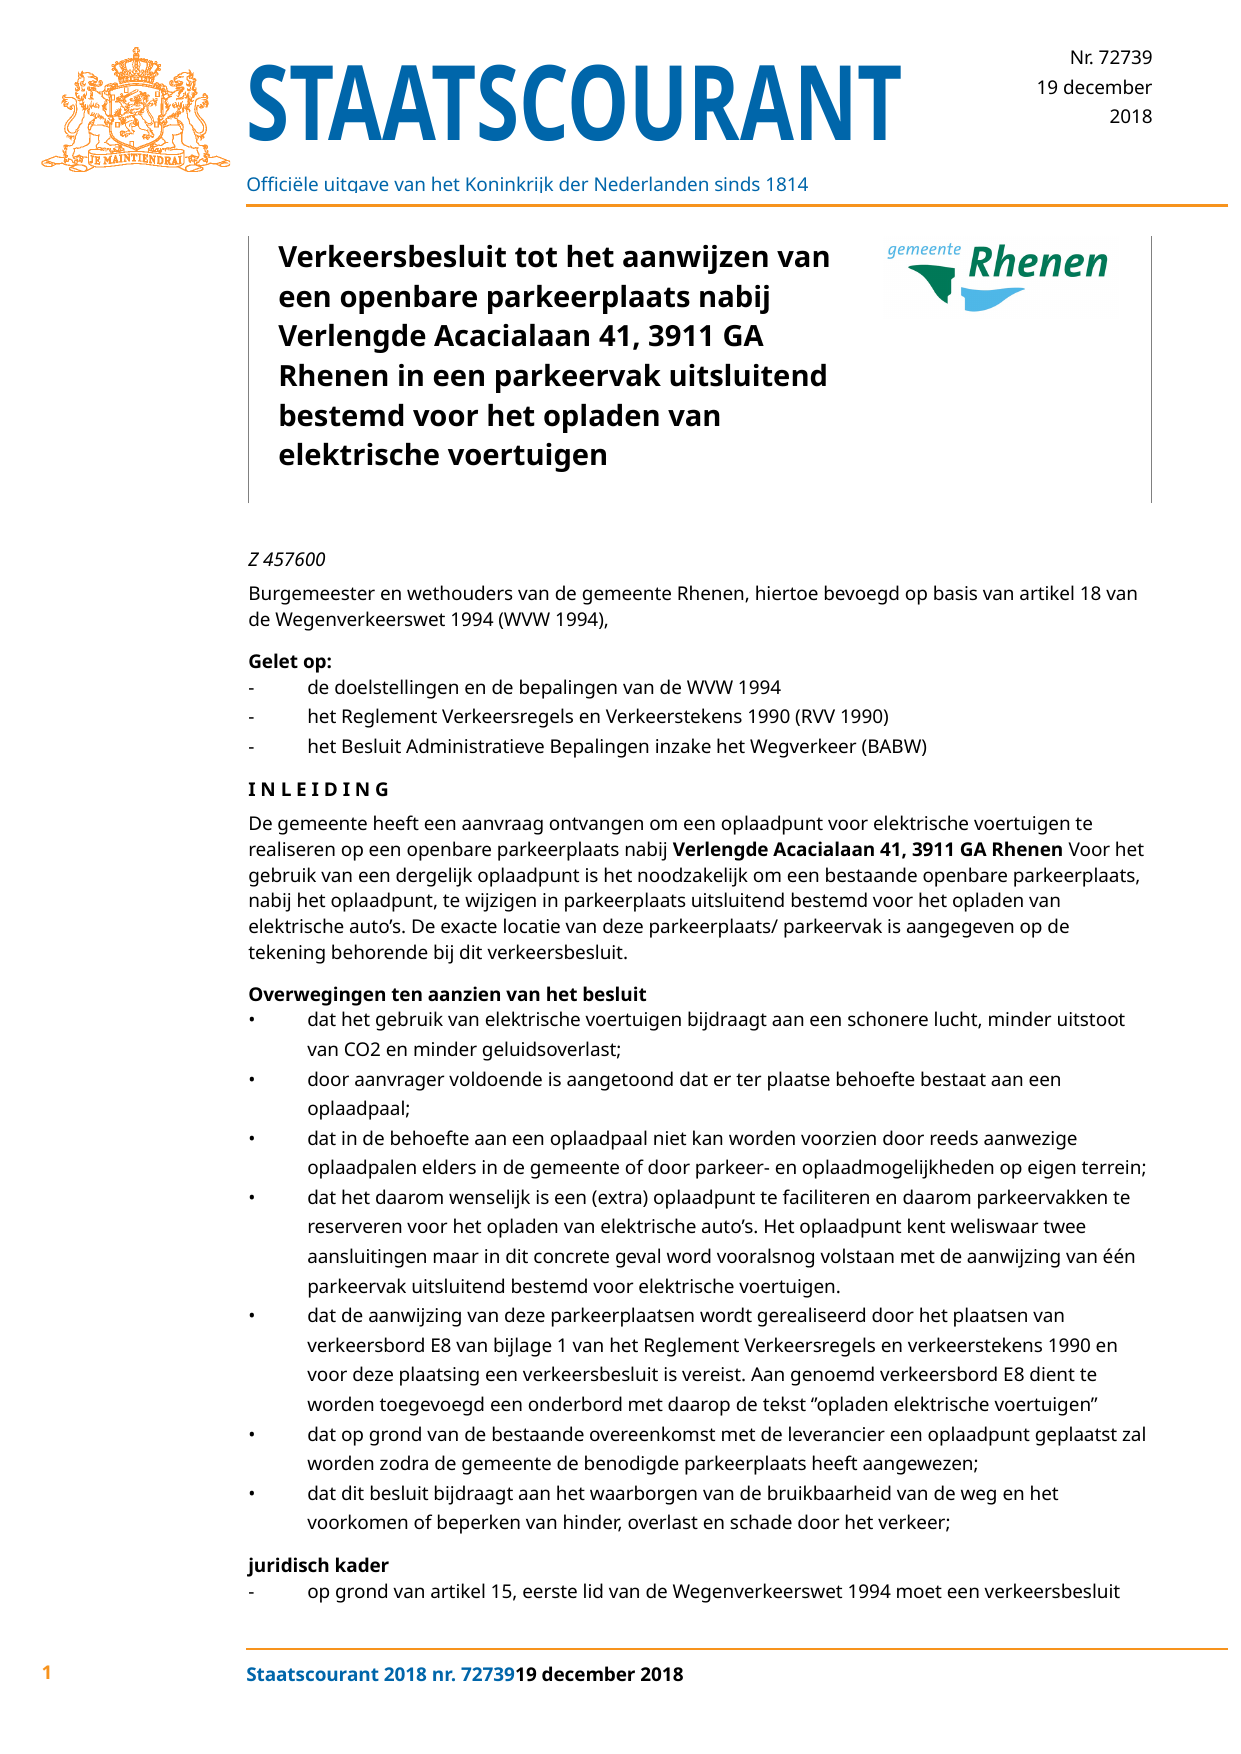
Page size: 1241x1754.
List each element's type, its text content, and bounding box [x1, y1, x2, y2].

list dat de aanwijzing van deze parkeerplaatsen wordt gerealiseerd door het plaatsen van verkeersbord E8 van bijlage 1 van het Reglement Verkeersregels en verkeerstekens 1990 en voor deze plaatsing een verkeersbesluit is vereist. Aan genoemd verkeersbord E8 dient te worden toegevoegd een onderbord met daarop de tekst ‘’opladen elektrische voertuigen’’ [248, 1302, 1152, 1417]
list het Reglement Verkeersregels en Verkeerstekens 1990 (RVV 1990) [248, 703, 1152, 729]
table_header Verkeersbesluit tot het aanwijzen van een openbare parkeerplaats nabij Verlengde Acacialaan 41, 3911 GA Rhenen in een parkeervak uitsluitend bestemd voor het opladen van elektrische voertuigen [249, 236, 850, 503]
text Burgemeester en wethouders van de gemeente Rhenen, hiertoe bevoegd op basis van artikel 18 van de Wegenverkeerswet 1994 (WVW 1994), [248, 581, 1152, 632]
text Z 457600 [248, 547, 1152, 572]
text De gemeente heeft een aanvraag ontvangen om een oplaadpunt voor elektrische voertuigen te realiseren op een openbare parkeerplaats nabij Verlengde Acacialaan 41, 3911 GA Rhenen Voor het gebruik van een dergelijk oplaadpunt is het noodzakelijk om een bestaande openbare parkeerplaats, nabij het oplaadpunt, te wijzigen in parkeerplaats uitsluitend bestemd voor het opladen van elektrische auto’s. De exacte locatie van deze parkeerplaats/ parkeervak is aangegeven op de tekening behorende bij dit verkeersbesluit. [248, 810, 1152, 965]
list dat dit besluit bijdraagt aan het waarborgen van de bruikbaarheid van de weg en het voorkomen of beperken van hinder, overlast en schade door het verkeer; [248, 1480, 1152, 1535]
list de doelstellingen en de bepalingen van de WVW 1994 [248, 674, 1152, 700]
list door aanvrager voldoende is aangetoond dat er ter plaatse behoefte bestaat aan een oplaadpaal; [248, 1066, 1152, 1121]
text Overwegingen ten aanzien van het besluit [248, 981, 1152, 1007]
picture [882, 236, 1119, 319]
table_header [850, 236, 1151, 503]
picture [41, 47, 231, 172]
text I N L E I D I N G [248, 776, 1152, 802]
list het Besluit Administratieve Bepalingen inzake het Wegverkeer (BABW) [248, 733, 1152, 759]
text juridisch kader [248, 1553, 1152, 1578]
list dat het gebruik van elektrische voertuigen bijdraagt aan een schonere lucht, minder uitstoot van CO2 en minder geluidsoverlast; [248, 1007, 1152, 1062]
list dat op grond van de bestaande overeenkomst met de leverancier een oplaadpunt geplaatst zal worden zodra de gemeente de benodigde parkeerplaats heeft aangewezen; [248, 1421, 1152, 1476]
text Gelet op: [248, 648, 1152, 674]
list op grond van artikel 15, eerste lid van de Wegenverkeerswet 1994 moet een verkeersbesluit [248, 1578, 1152, 1604]
list dat het daarom wenselijk is een (extra) oplaadpunt te faciliteren en daarom parkeervakken te reserveren voor het opladen van elektrische auto’s. Het oplaadpunt kent weliswaar twee aansluitingen maar in dit concrete geval word vooralsnog volstaan met de aanwijzing van één parkeervak uitsluitend bestemd voor elektrische voertuigen. [248, 1184, 1152, 1298]
list dat in de behoefte aan een oplaadpaal niet kan worden voorzien door reeds aanwezige oplaadpalen elders in de gemeente of door parkeer- en oplaadmogelijkheden op eigen terrein; [248, 1125, 1152, 1180]
